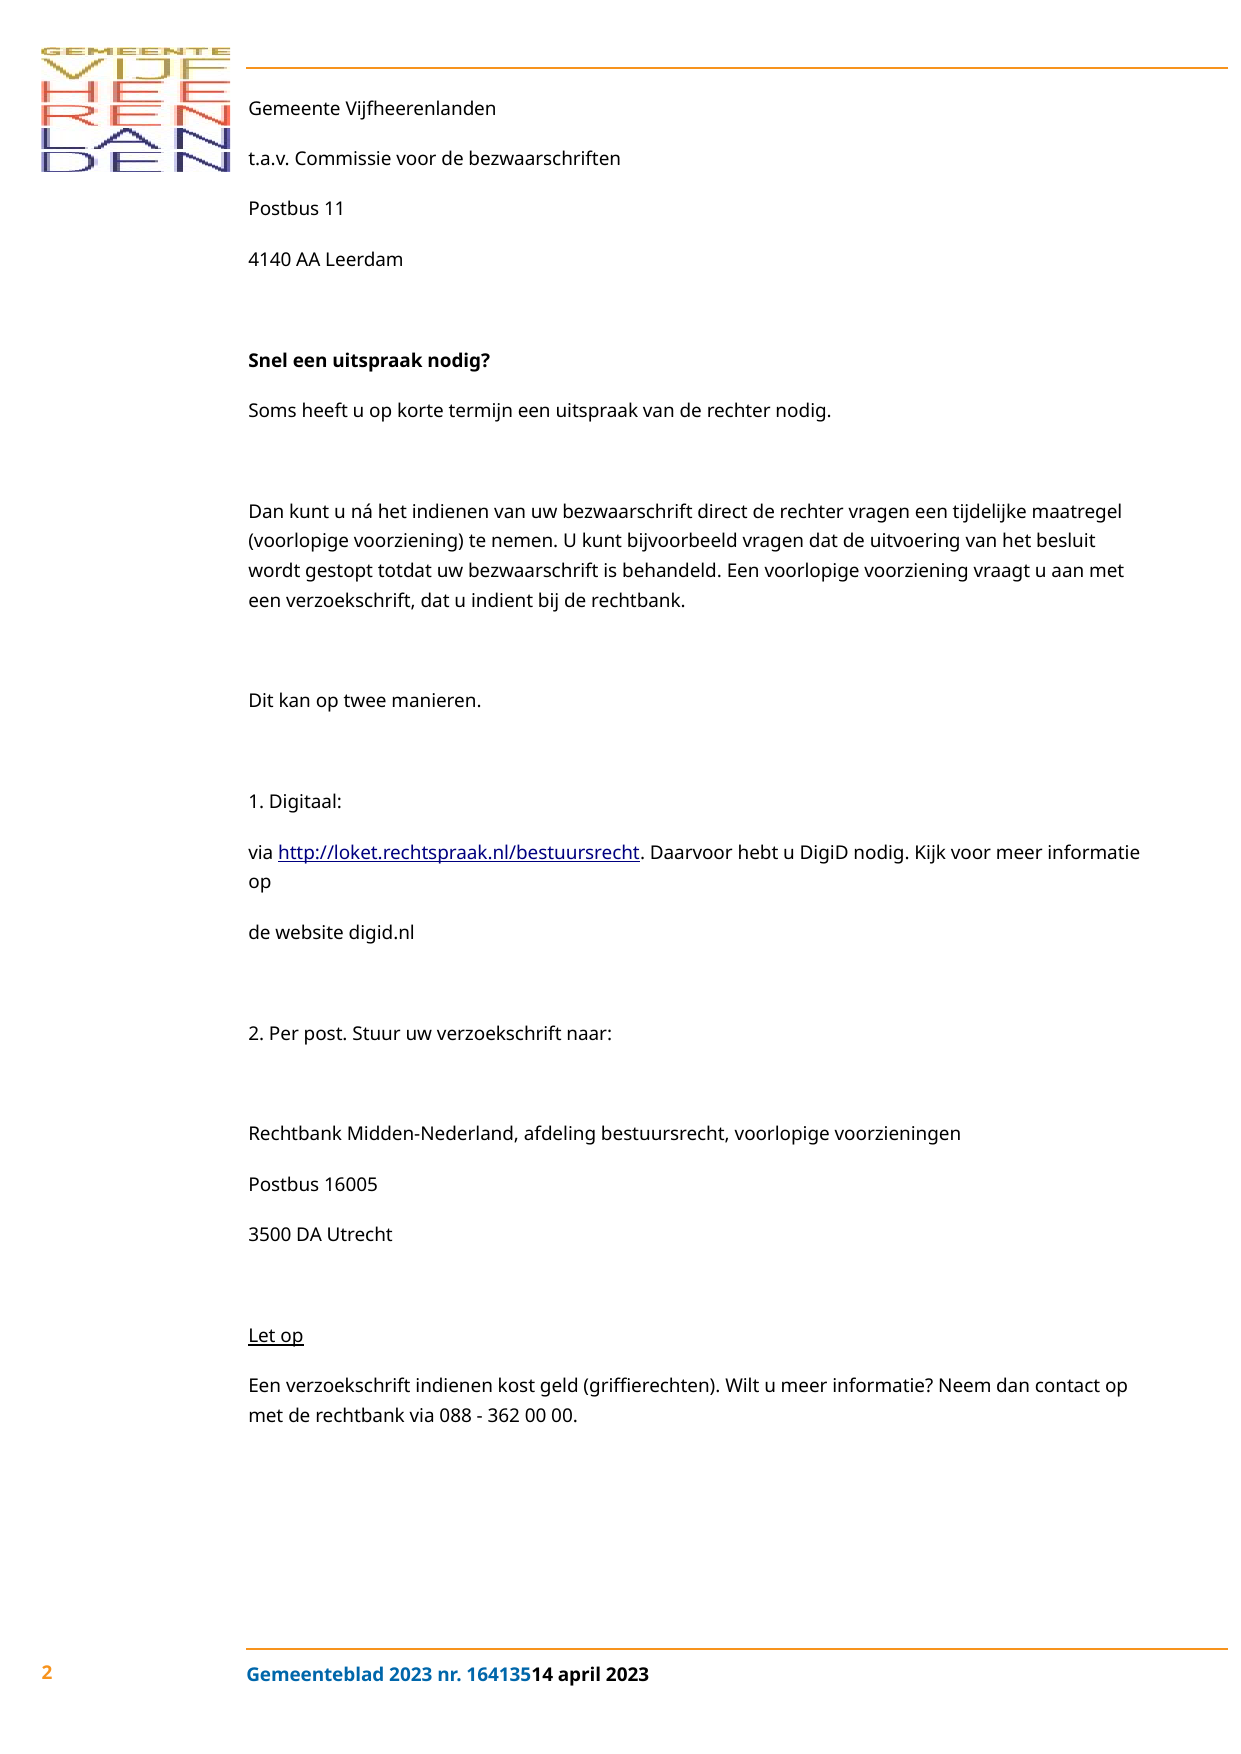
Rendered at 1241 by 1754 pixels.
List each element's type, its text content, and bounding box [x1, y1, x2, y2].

text 4140 AA Leerdam [248, 246, 1152, 272]
text t.a.v. Commissie voor de bezwaarschriften [248, 145, 1152, 171]
text Postbus 16005 [248, 1171, 1152, 1197]
text Een verzoekschrift indienen kost geld (griffierechten). Wilt u meer informatie? Neem dan contact op met de rechtbank via 088 - 362 00 00. [248, 1373, 1152, 1428]
text Postbus 11 [248, 196, 1152, 221]
text Let op [248, 1322, 1152, 1348]
text Soms heeft u op korte termijn een uitspraak van de rechter nodig. [248, 397, 1152, 423]
text 2. Per post. Stuur uw verzoekschrift naar: [248, 1020, 1152, 1046]
picture [41, 47, 231, 172]
text Rechtbank Midden-Nederland, afdeling bestuursrecht, voorlopige voorzieningen [248, 1121, 1152, 1146]
text via http://loket.rechtspraak.nl/bestuursrecht. Daarvoor hebt u DigiD nodig. Kijk voor meer informatie op [248, 839, 1152, 894]
text Dan kunt u ná het indienen van uw bezwaarschrift direct de rechter vragen een tijdelijke maatregel (voorlopige voorziening) te nemen. U kunt bijvoorbeeld vragen dat de uitvoering van het besluit wordt gestopt totdat uw bezwaarschrift is behandeld. Een voorlopige voorziening vraagt u aan met een verzoekschrift, dat u indient bij de rechtbank. [248, 498, 1152, 613]
text 3500 DA Utrecht [248, 1221, 1152, 1247]
text Dit kan op twee manieren. [248, 688, 1152, 713]
text Snel een uitspraak nodig? [248, 347, 1152, 373]
text Gemeente Vijfheerenlanden [248, 95, 1152, 121]
text de website digid.nl [248, 919, 1152, 945]
text 1. Digitaal: [248, 788, 1152, 814]
